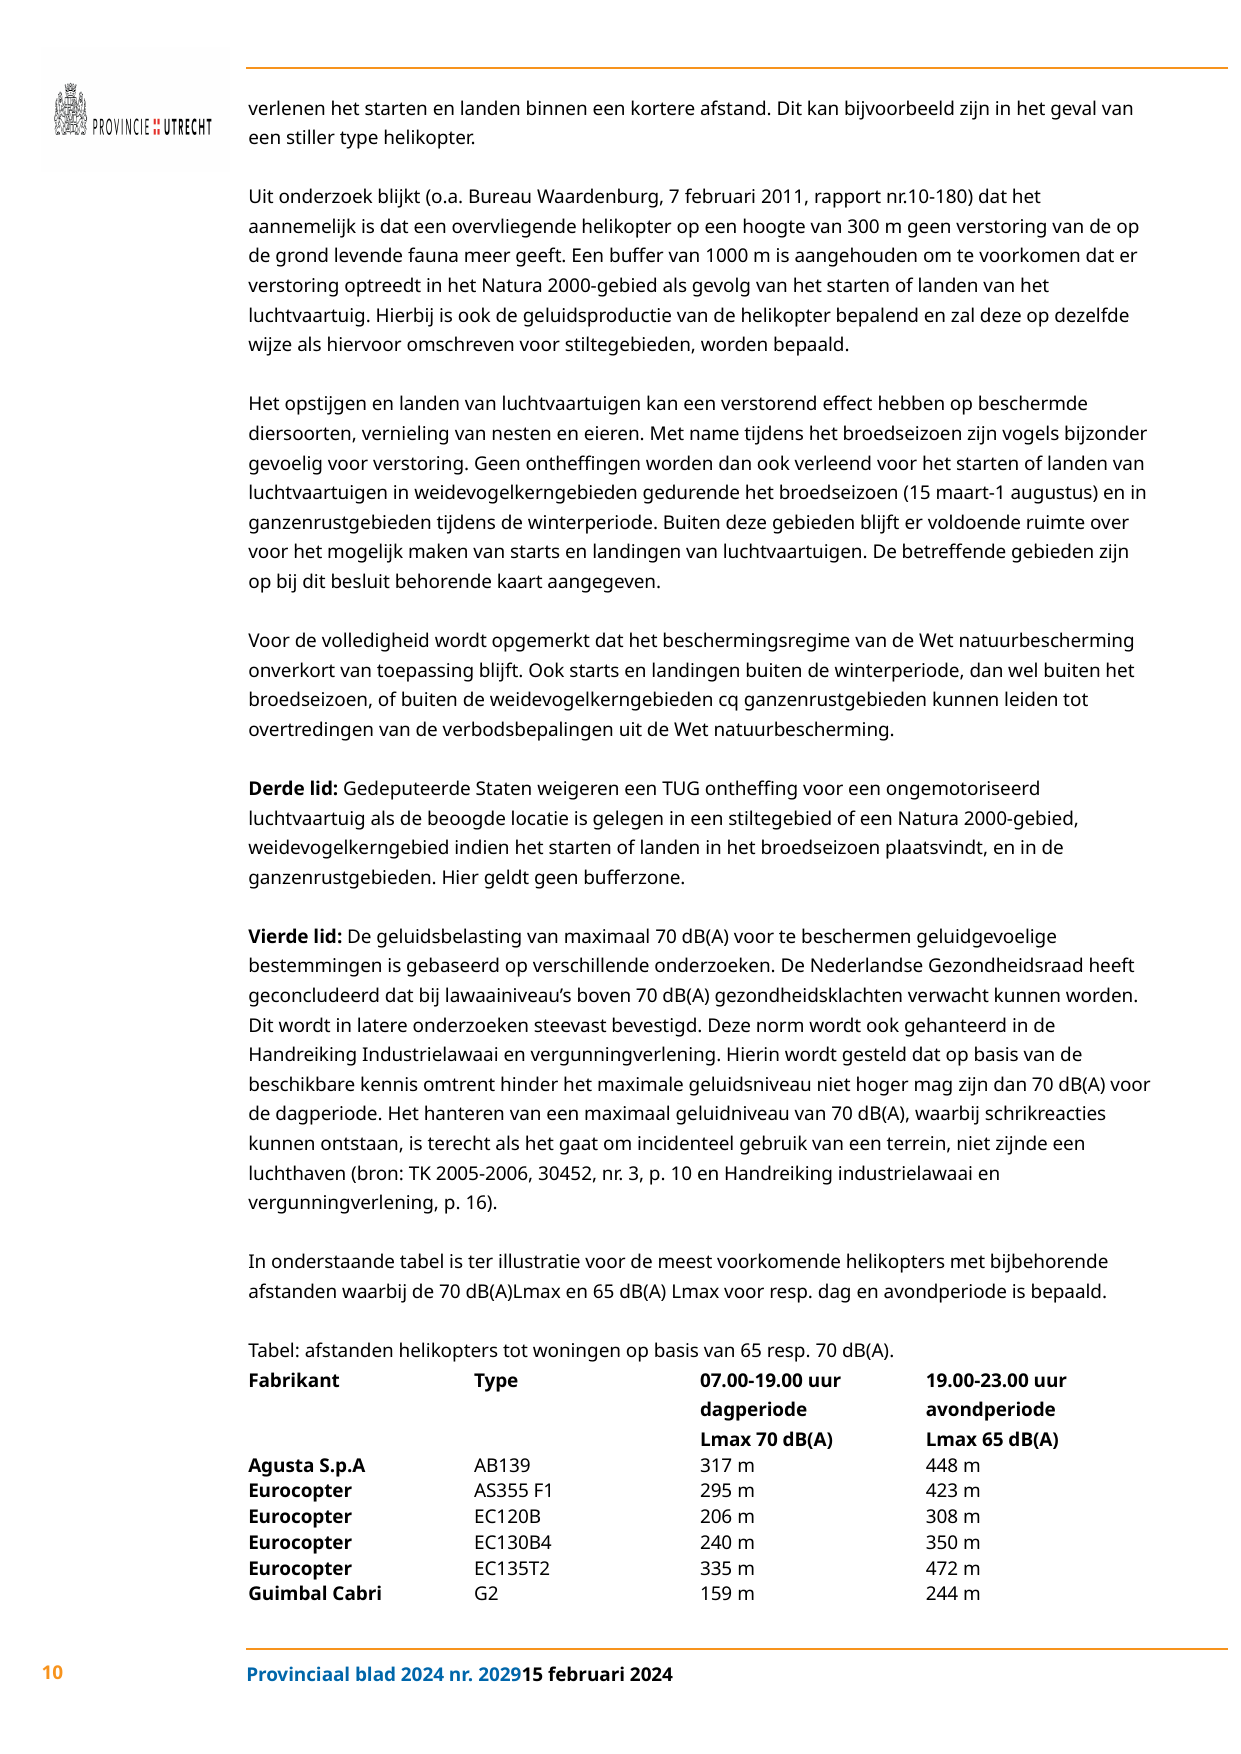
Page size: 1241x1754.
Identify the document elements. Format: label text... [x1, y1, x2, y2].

text In onderstaande tabel is ter illustratie voor de meest voorkomende helikopters met bijbehorende afstanden waarbij de 70 dB(A)Lmax en 65 dB(A) Lmax voor resp. dag en avondperiode is bepaald. [248, 1248, 1152, 1304]
table_cell Guimbal Cabri [248, 1581, 474, 1606]
table_cell EC135T2 [474, 1555, 700, 1581]
table_cell Eurocopter [248, 1555, 474, 1581]
table_cell 159 m [700, 1581, 926, 1606]
text Tabel: afstanden helikopters tot woningen op basis van 65 resp. 70 dB(A). [248, 1337, 1152, 1363]
text Het opstijgen en landen van luchtvaartuigen kan een verstorend effect hebben op beschermde diersoorten, vernieling van nesten en eieren. Met name tijdens het broedseizoen zijn vogels bijzonder gevoelig voor verstoring. Geen ontheffingen worden dan ook verleend voor het starten of landen van luchtvaartuigen in weidevogelkerngebieden gedurende het broedseizoen (15 maart-1 augustus) en in ganzenrustgebieden tijdens de winterperiode. Buiten deze gebieden blijft er voldoende ruimte over voor het mogelijk maken van starts en landingen van luchtvaartuigen. De betreffende gebieden zijn op bij dit besluit behorende kaart aangegeven. [248, 391, 1152, 594]
table_cell Eurocopter [248, 1478, 474, 1503]
text verlenen het starten en landen binnen een kortere afstand. Dit kan bijvoorbeeld zijn in het geval van een stiller type helikopter. [248, 95, 1152, 150]
table_header Type [474, 1367, 700, 1452]
table_cell 308 m [926, 1503, 1152, 1529]
table_cell 423 m [926, 1478, 1152, 1503]
table_cell 240 m [700, 1529, 926, 1555]
table_cell 244 m [926, 1581, 1152, 1606]
text Vierde lid: De geluidsbelasting van maximaal 70 dB(A) voor te beschermen geluidgevoelige bestemmingen is gebaseerd op verschillende onderzoeken. De Nederlandse Gezondheidsraad heeft geconcludeerd dat bij lawaainiveau’s boven 70 dB(A) gezondheidsklachten verwacht kunnen worden. Dit wordt in latere onderzoeken steevast bevestigd. Deze norm wordt ook gehanteerd in de Handreiking Industrielawaai en vergunningverlening. Hierin wordt gesteld dat op basis van de beschikbare kennis omtrent hinder het maximale geluidsniveau niet hoger mag zijn dan 70 dB(A) voor de dagperiode. Het hanteren van een maximaal geluidniveau van 70 dB(A), waarbij schrikreacties kunnen ontstaan, is terecht als het gaat om incidenteel gebruik van een terrein, niet zijnde een luchthaven (bron: TK 2005-2006, 30452, nr. 3, p. 10 en Handreiking industrielawaai en vergunningverlening, p. 16). [248, 923, 1152, 1215]
picture [41, 47, 231, 172]
table_cell 448 m [926, 1452, 1152, 1478]
text Derde lid: Gedeputeerde Staten weigeren een TUG ontheffing voor een ongemotoriseerd luchtvaartuig als de beoogde locatie is gelegen in een stiltegebied of een Natura 2000-gebied, weidevogelkerngebied indien het starten of landen in het broedseizoen plaatsvindt, en in de ganzenrustgebieden. Hier geldt geen bufferzone. [248, 775, 1152, 890]
table_cell 317 m [700, 1452, 926, 1478]
text Uit onderzoek blijkt (o.a. Bureau Waardenburg, 7 februari 2011, rapport nr.10-180) dat het aannemelijk is dat een overvliegende helikopter op een hoogte van 300 m geen verstoring van de op de grond levende fauna meer geeft. Een buffer van 1000 m is aangehouden om te voorkomen dat er verstoring optreedt in het Natura 2000-gebied als gevolg van het starten of landen van het luchtvaartuig. Hierbij is ook de geluidsproductie van de helikopter bepalend en zal deze op dezelfde wijze als hiervoor omschreven voor stiltegebieden, worden bepaald. [248, 183, 1152, 357]
table_cell 335 m [700, 1555, 926, 1581]
table_cell 206 m [700, 1503, 926, 1529]
table_cell Agusta S.p.A [248, 1452, 474, 1478]
table_cell 350 m [926, 1529, 1152, 1555]
table_header 19.00-23.00 uur avondperiode Lmax 65 dB(A) [926, 1367, 1152, 1452]
table_cell G2 [474, 1581, 700, 1606]
table_cell Eurocopter [248, 1503, 474, 1529]
table_cell AB139 [474, 1452, 700, 1478]
table_cell 295 m [700, 1478, 926, 1503]
table_cell Eurocopter [248, 1529, 474, 1555]
table_cell AS355 F1 [474, 1478, 700, 1503]
table_cell EC130B4 [474, 1529, 700, 1555]
table_header Fabrikant [248, 1367, 474, 1452]
text Voor de volledigheid wordt opgemerkt dat het beschermingsregime van de Wet natuurbescherming onverkort van toepassing blijft. Ook starts en landingen buiten de winterperiode, dan wel buiten het broedseizoen, of buiten de weidevogelkerngebieden cq ganzenrustgebieden kunnen leiden tot overtredingen van de verbodsbepalingen uit de Wet natuurbescherming. [248, 627, 1152, 742]
table_cell 472 m [926, 1555, 1152, 1581]
table_header 07.00-19.00 uur dagperiode Lmax 70 dB(A) [700, 1367, 926, 1452]
table_cell EC120B [474, 1503, 700, 1529]
